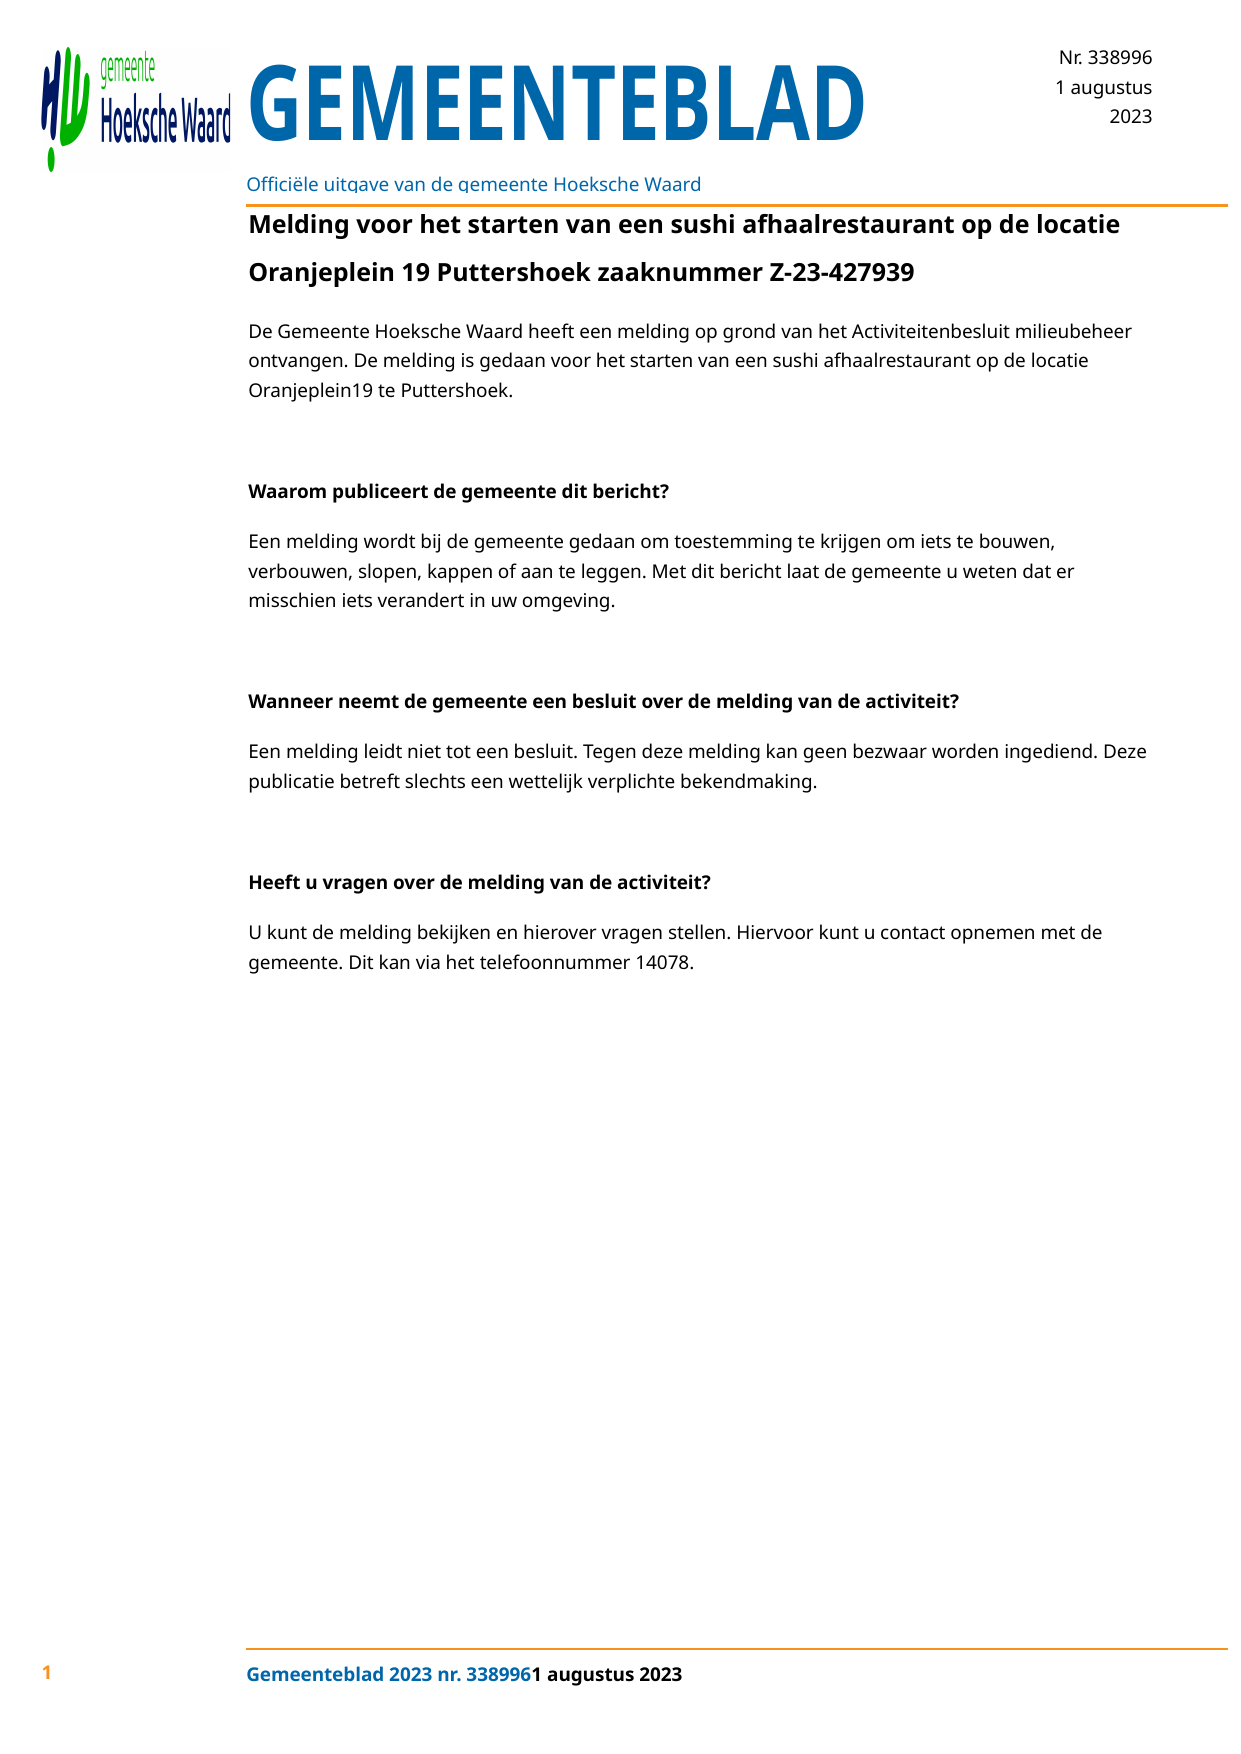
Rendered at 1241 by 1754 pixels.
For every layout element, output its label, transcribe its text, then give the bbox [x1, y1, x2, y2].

text Een melding leidt niet tot een besluit. Tegen deze melding kan geen bezwaar worden ingediend. Deze publicatie betreft slechts een wettelijk verplichte bekendmaking. [248, 739, 1152, 794]
picture [41, 47, 231, 172]
text Een melding wordt bij de gemeente gedaan om toestemming te krijgen om iets te bouwen, verbouwen, slopen, kappen of aan te leggen. Met dit bericht laat de gemeente u weten dat er misschien iets verandert in uw omgeving. [248, 528, 1152, 613]
text Waarom publiceert de gemeente dit bericht? [248, 478, 1152, 504]
text De Gemeente Hoeksche Waard heeft een melding op grond van het Activiteitenbesluit milieubeheer ontvangen. De melding is gedaan voor het starten van een sushi afhaalrestaurant op de locatie Oranjeplein19 te Puttershoek. [248, 318, 1152, 403]
text Melding voor het starten van een sushi afhaalrestaurant op de locatie Oranjeplein 19 Puttershoek zaaknummer Z-23-427939 [248, 207, 1152, 288]
text Wanneer neemt de gemeente een besluit over de melding van de activiteit? [248, 688, 1152, 714]
text U kunt de melding bekijken en hierover vragen stellen. Hiervoor kunt u contact opnemen met de gemeente. Dit kan via het telefoonnummer 14078. [248, 919, 1152, 975]
text Heeft u vragen over de melding van de activiteit? [248, 869, 1152, 895]
